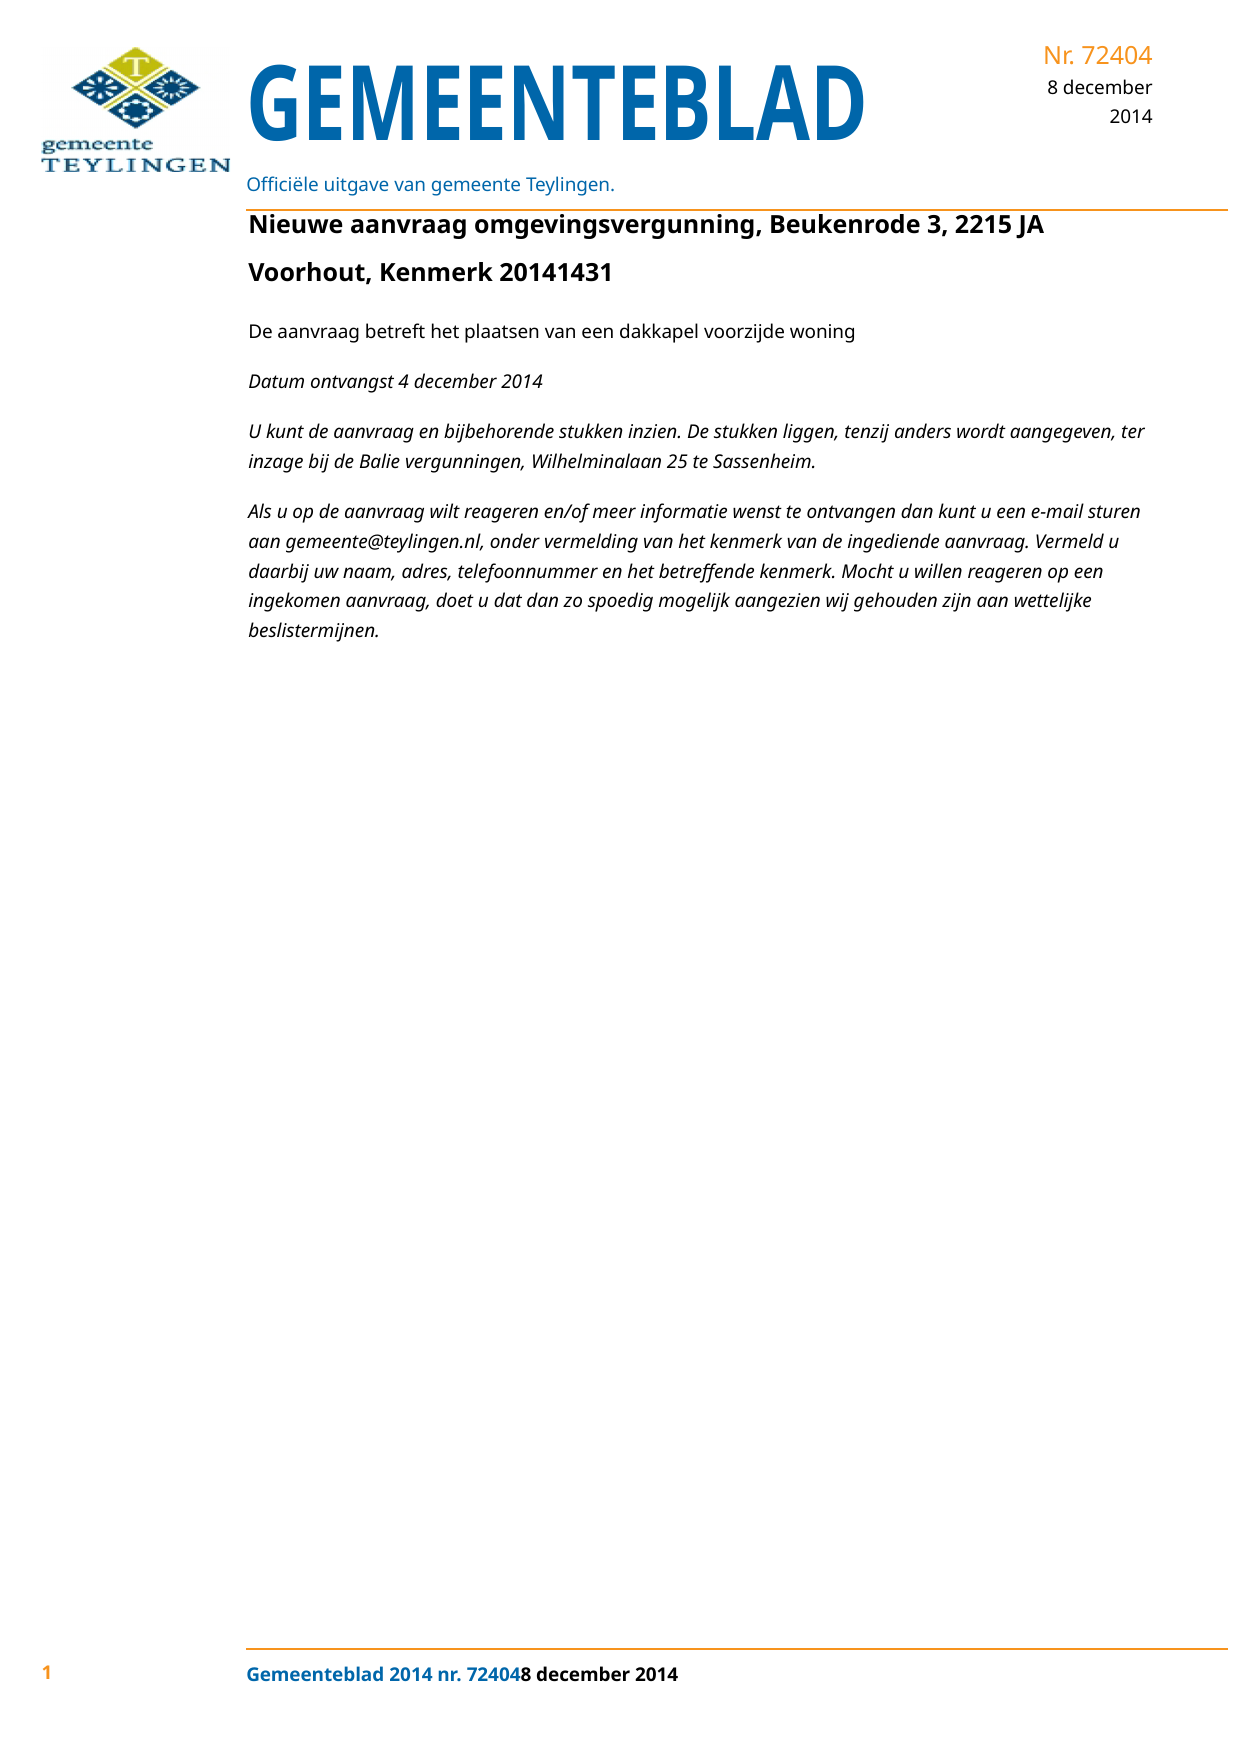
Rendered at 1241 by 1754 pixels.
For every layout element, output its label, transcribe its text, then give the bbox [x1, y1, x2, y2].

text Datum ontvangst 4 december 2014 [248, 368, 1152, 394]
text Nieuwe aanvraag omgevingsvergunning, Beukenrode 3, 2215 JA Voorhout, Kenmerk 20141431 [248, 211, 1152, 288]
text Als u op de aanvraag wilt reageren en/of meer informatie wenst te ontvangen dan kunt u een e-mail sturen aan gemeente@teylingen.nl, onder vermelding van het kenmerk van de ingediende aanvraag. Vermeld u daarbij uw naam, adres, telefoonnummer en het betreffende kenmerk. Mocht u willen reageren op een ingekomen aanvraag, doet u dat dan zo spoedig mogelijk aangezien wij gehouden zijn aan wettelijke beslistermijnen. [248, 499, 1152, 643]
picture [41, 47, 231, 172]
text U kunt de aanvraag en bijbehorende stukken inzien. De stukken liggen, tenzij anders wordt aangegeven, ter inzage bij de Balie vergunningen, Wilhelminalaan 25 te Sassenheim. [248, 419, 1152, 474]
text De aanvraag betreft het plaatsen van een dakkapel voorzijde woning [248, 318, 1152, 344]
